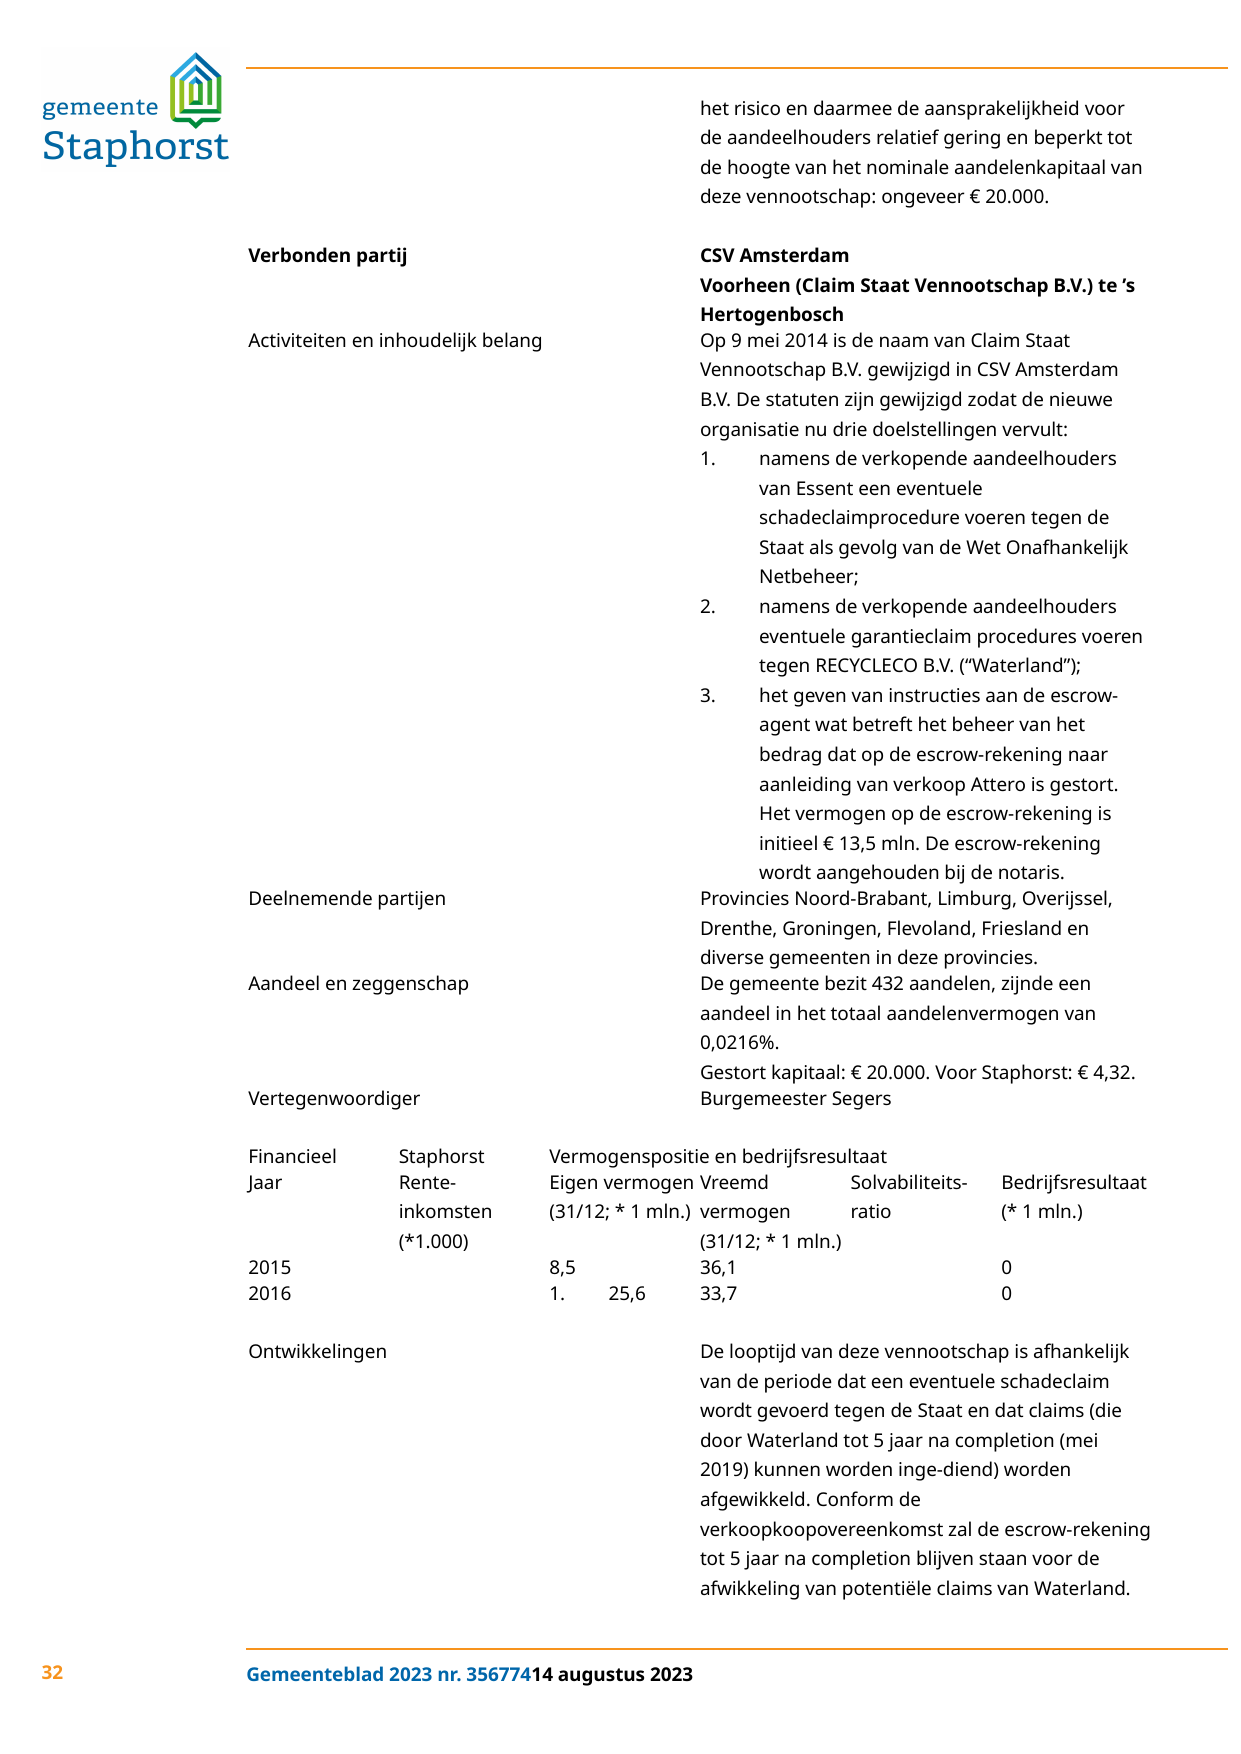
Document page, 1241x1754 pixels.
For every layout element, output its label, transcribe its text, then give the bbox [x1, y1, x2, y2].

table_cell 0 [1001, 1280, 1152, 1305]
table_header Staphorst [399, 1143, 549, 1169]
table_cell Solvabiliteits-ratio [850, 1169, 1001, 1254]
table_cell Bedrijfsresultaat (* 1 mln.) [1001, 1169, 1152, 1254]
table_cell Provincies Noord-Brabant, Limburg, Overijssel, Drenthe, Groningen, Flevoland, Friesland en diverse gemeenten in deze provincies. [700, 885, 1152, 970]
table_cell De gemeente bezit 432 aandelen, zijnde een aandeel in het totaal aandelenvermogen van 0,0216%. Gestort kapitaal: € 20.000. Voor Staphorst: € 4,32. [700, 970, 1152, 1085]
table_header CSV Amsterdam Voorheen (Claim Staat Vennootschap B.V.) te ’s Hertogenbosch [700, 242, 1152, 327]
table_cell [248, 95, 700, 209]
table_cell 0 [1001, 1254, 1152, 1280]
table_cell 25,6 [549, 1280, 700, 1305]
table_cell Eigen vermogen (31/12; * 1 mln.) [549, 1169, 700, 1254]
table_cell Deelnemende partijen [248, 885, 700, 970]
table_cell 8,5 [549, 1254, 700, 1280]
table_cell Op 9 mei 2014 is de naam van Claim Staat Vennootschap B.V. gewijzigd in CSV Amsterdam B.V. De statuten zijn gewijzigd zodat de nieuwe organisatie nu drie doelstellingen vervult: namens de verkopende aandeelhouders van Essent een eventuele schadeclaimprocedure voeren tegen de Staat als gevolg van de Wet Onafhankelijk Netbeheer; namens de verkopende aandeelhouders eventuele garantieclaim procedures voeren tegen RECYCLECO B.V. (“Waterland”); het geven van instructies aan de escrow-agent wat betreft het beheer van het bedrag dat op de escrow-rekening naar aanleiding van verkoop Attero is gestort. Het vermogen op de escrow-rekening is initieel € 13,5 mln. De escrow-rekening wordt aangehouden bij de notaris. [700, 327, 1152, 885]
table_header Verbonden partij [248, 242, 700, 327]
table_cell Vertegenwoordiger [248, 1085, 700, 1110]
table_cell Activiteiten en inhoudelijk belang [248, 327, 700, 885]
table_cell Aandeel en zeggenschap [248, 970, 700, 1085]
table_header Vermogenspositie en bedrijfsresultaat [549, 1143, 1152, 1169]
table_header De looptijd van deze vennootschap is afhankelijk van de periode dat een eventuele schadeclaim wordt gevoerd tegen de Staat en dat claims (die door Waterland tot 5 jaar na completion (mei 2019) kunnen worden inge-diend) worden afgewikkeld. Conform de verkoopkoopovereenkomst zal de escrow-rekening tot 5 jaar na completion blijven staan voor de afwikkeling van potentiële claims van Waterland. [700, 1338, 1152, 1601]
table_header Ontwikkelingen [248, 1338, 700, 1601]
table_cell 33,7 [700, 1280, 850, 1305]
table_cell 2015 [248, 1254, 398, 1280]
table_cell het risico en daarmee de aansprakelijkheid voor de aandeelhouders relatief gering en beperkt tot de hoogte van het nominale aandelenkapitaal van deze vennootschap: ongeveer € 20.000. [700, 95, 1152, 209]
table_cell [399, 1254, 549, 1280]
table_cell [850, 1280, 1001, 1305]
table_cell [399, 1280, 549, 1305]
table_cell Rente-inkomsten (*1.000) [399, 1169, 549, 1254]
table_cell [850, 1254, 1001, 1280]
table_cell Jaar [248, 1169, 398, 1254]
table_header Financieel [248, 1143, 398, 1169]
table_cell 36,1 [700, 1254, 850, 1280]
table_cell Burgemeester Segers [700, 1085, 1152, 1110]
table_cell Vreemd vermogen (31/12; * 1 mln.) [700, 1169, 850, 1254]
picture [41, 47, 231, 172]
table_cell 2016 [248, 1280, 398, 1305]
